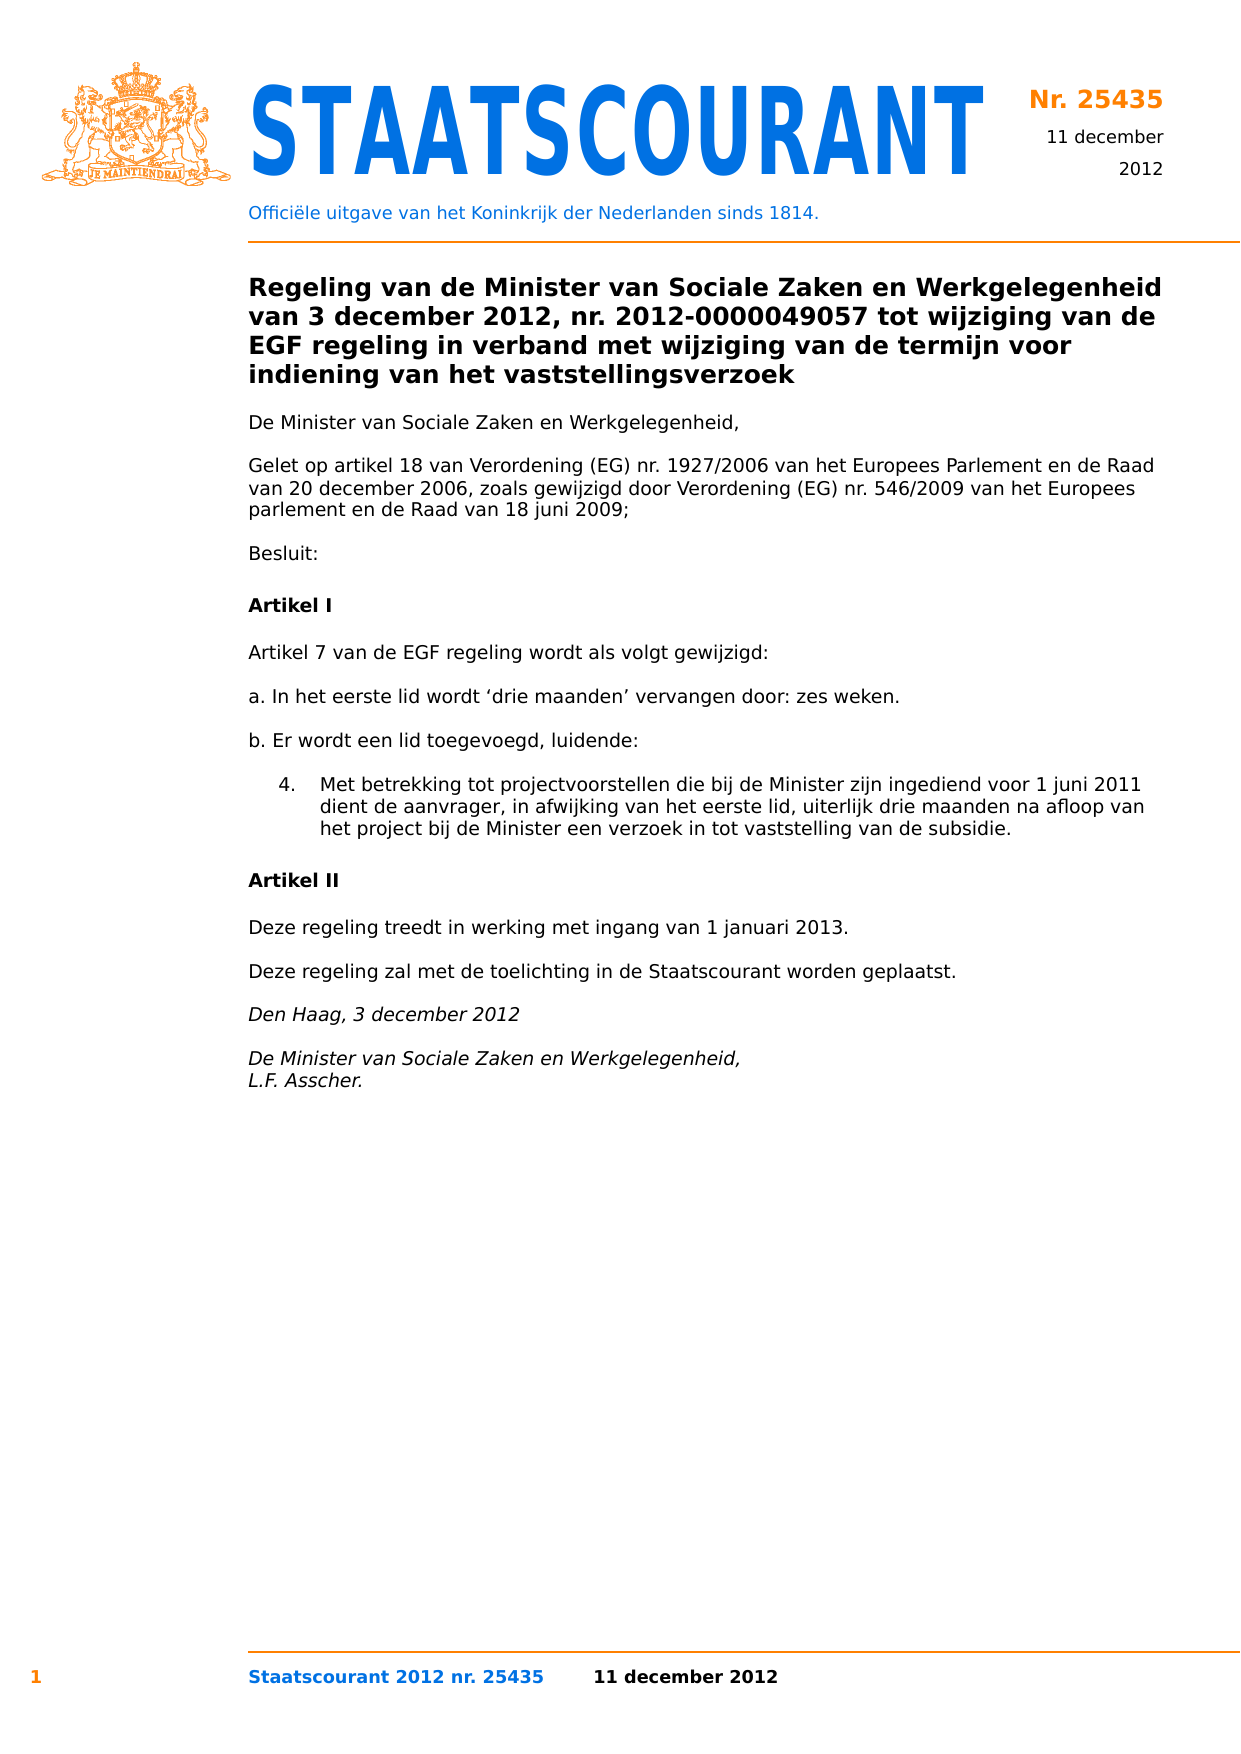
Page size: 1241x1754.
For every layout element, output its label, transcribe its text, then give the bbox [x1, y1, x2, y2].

table_cell 2012 [998, 153, 1240, 203]
table_header [25, 62, 248, 241]
text 4. Met betrekking tot projectvoorstellen die bij de Minister zijn ingediend voor 1 juni 2011 dient de aanvrager, in afwijking van het eerste lid, uiterlijk drie maanden na afloop van het project bij de Minister een verzoek in tot vaststelling van de subsidie. [278, 774, 1163, 840]
table_cell 11 december [998, 121, 1240, 153]
text Den Haag, 3 december 2012 [248, 1004, 1163, 1026]
table_cell Officiële uitgave van het Koninkrijk der Nederlanden sinds 1814. [248, 203, 1240, 241]
text Artikel 7 van de EGF regeling wordt als volgt gewijzigd: [248, 642, 1163, 664]
table_header STAATSCOURANT [248, 62, 998, 203]
text Besluit: [248, 543, 1163, 565]
text De Minister van Sociale Zaken en Werkgelegenheid, L.F. Asscher. [248, 1048, 1163, 1092]
text Deze regeling treedt in werking met ingang van 1 januari 2013. [248, 917, 1163, 939]
text Deze regeling zal met de toelichting in de Staatscourant worden geplaatst. [248, 961, 1163, 982]
subtitle Artikel II [248, 870, 1163, 892]
table_header Nr. 25435 [998, 62, 1240, 121]
text b. Er wordt een lid toegevoegd, luidende: [248, 730, 1163, 752]
text De Minister van Sociale Zaken en Werkgelegenheid, [248, 412, 1163, 433]
picture [41, 62, 231, 186]
text a. In het eerste lid wordt ‘drie maanden’ vervangen door: zes weken. [248, 686, 1163, 708]
subtitle Regeling van de Minister van Sociale Zaken en Werkgelegenheid van 3 december 2012, nr. 2012-0000049057 tot wijziging van de EGF regeling in verband met wijziging van de termijn voor indiening van het vaststellingsverzoek [248, 273, 1163, 390]
text Gelet op artikel 18 van Verordening (EG) nr. 1927/2006 van het Europees Parlement en de Raad van 20 december 2006, zoals gewijzigd door Verordening (EG) nr. 546/2009 van het Europees parlement en de Raad van 18 juni 2009; [248, 455, 1163, 521]
subtitle Artikel I [248, 595, 1163, 617]
